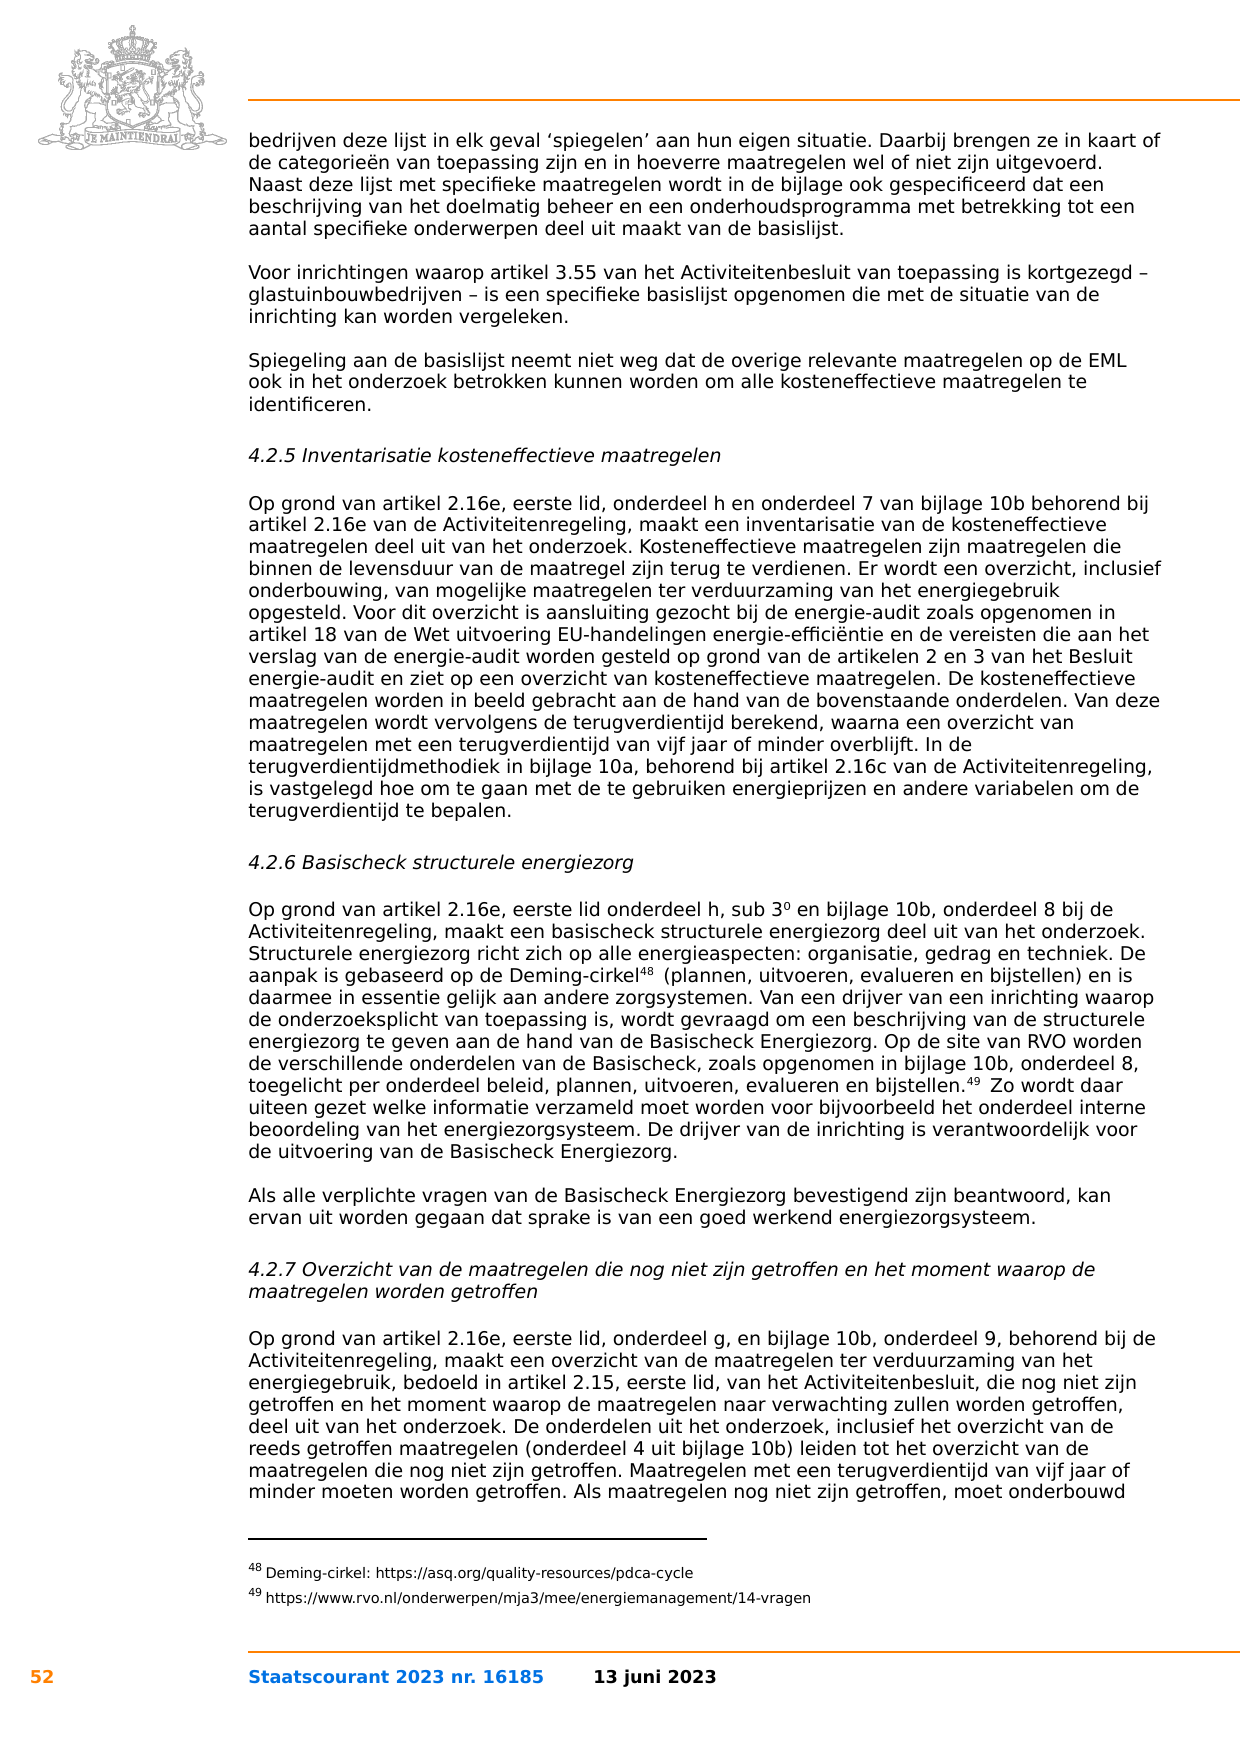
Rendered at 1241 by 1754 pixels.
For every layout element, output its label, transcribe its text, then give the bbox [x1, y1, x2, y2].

text Als alle verplichte vragen van de Basischeck Energiezorg bevestigend zijn beantwoord, kan ervan uit worden gegaan dat sprake is van een goed werkend energiezorgsysteem. [248, 1185, 1163, 1229]
subtitle 4.2.6 Basischeck structurele energiezorg [248, 852, 1163, 874]
text Op grond van artikel 2.16e, eerste lid onderdeel h, sub 3⁰ en bijlage 10b, onderdeel 8 bij de Activiteitenregeling, maakt een basischeck structurele energiezorg deel uit van het onderzoek. Structurele energiezorg richt zich op alle energieaspecten: organisatie, gedrag en techniek. De aanpak is gebaseerd op de Deming-cirkel (plannen, uitvoeren, evalueren en bijstellen) en is daarmee in essentie gelijk aan andere zorgsystemen. Van een drijver van een inrichting waarop de onderzoeksplicht van toepassing is, wordt gevraagd om een beschrijving van de structurele energiezorg te geven aan de hand van de Basischeck Energiezorg. Op de site van RVO worden de verschillende onderdelen van de Basischeck, zoals opgenomen in bijlage 10b, onderdeel 8, toegelicht per onderdeel beleid, plannen, uitvoeren, evalueren en bijstellen. Zo wordt daar uiteen gezet welke informatie verzameld moet worden voor bijvoorbeeld het onderdeel interne beoordeling van het energiezorgsysteem. De drijver van de inrichting is verantwoordelijk voor de uitvoering van de Basischeck Energiezorg. [248, 899, 1163, 1163]
text Voor inrichtingen waarop artikel 3.55 van het Activiteitenbesluit van toepassing is kortgezegd – glastuinbouwbedrijven – is een specifieke basislijst opgenomen die met de situatie van de inrichting kan worden vergeleken. [248, 262, 1163, 328]
subtitle 4.2.7 Overzicht van de maatregelen die nog niet zijn getroffen en het moment waarop de maatregelen worden getroffen [248, 1259, 1163, 1303]
text Deming-cirkel: https://asq.org/quality-resources/pdca-cycle [248, 1561, 1163, 1583]
text Op grond van artikel 2.16e, eerste lid, onderdeel h en onderdeel 7 van bijlage 10b behorend bij artikel 2.16e van de Activiteitenregeling, maakt een inventarisatie van de kosteneffectieve maatregelen deel uit van het onderzoek. Kosteneffectieve maatregelen zijn maatregelen die binnen de levensduur van de maatregel zijn terug te verdienen. Er wordt een overzicht, inclusief onderbouwing, van mogelijke maatregelen ter verduurzaming van het energiegebruik opgesteld. Voor dit overzicht is aansluiting gezocht bij de energie-audit zoals opgenomen in artikel 18 van de Wet uitvoering EU-handelingen energie-efficiëntie en de vereisten die aan het verslag van de energie-audit worden gesteld op grond van de artikelen 2 en 3 van het Besluit energie-audit en ziet op een overzicht van kosteneffectieve maatregelen. De kosteneffectieve maatregelen worden in beeld gebracht aan de hand van de bovenstaande onderdelen. Van deze maatregelen wordt vervolgens de terugverdientijd berekend, waarna een overzicht van maatregelen met een terugverdientijd van vijf jaar of minder overblijft. In de terugverdientijdmethodiek in bijlage 10a, behorend bij artikel 2.16c van de Activiteitenregeling, is vastgelegd hoe om te gaan met de te gebruiken energieprijzen en andere variabelen om de terugverdientijd te bepalen. [248, 492, 1163, 822]
text https://www.rvo.nl/onderwerpen/mja3/mee/energiemanagement/14-vragen [248, 1586, 1163, 1608]
text bedrijven deze lijst in elk geval ‘spiegelen’ aan hun eigen situatie. Daarbij brengen ze in kaart of de categorieën van toepassing zijn en in hoeverre maatregelen wel of niet zijn uitgevoerd. Naast deze lijst met specifieke maatregelen wordt in de bijlage ook gespecificeerd dat een beschrijving van het doelmatig beheer en een onderhoudsprogramma met betrekking tot een aantal specifieke onderwerpen deel uit maakt van de basislijst. [248, 130, 1163, 240]
text Spiegeling aan de basislijst neemt niet weg dat de overige relevante maatregelen op de EML ook in het onderzoek betrokken kunnen worden om alle kosteneffectieve maatregelen te identificeren. [248, 349, 1163, 415]
picture [38, 25, 227, 150]
text Op grond van artikel 2.16e, eerste lid, onderdeel g, en bijlage 10b, onderdeel 9, behorend bij de Activiteitenregeling, maakt een overzicht van de maatregelen ter verduurzaming van het energiegebruik, bedoeld in artikel 2.15, eerste lid, van het Activiteitenbesluit, die nog niet zijn getroffen en het moment waarop de maatregelen naar verwachting zullen worden getroffen, deel uit van het onderzoek. De onderdelen uit het onderzoek, inclusief het overzicht van de reeds getroffen maatregelen (onderdeel 4 uit bijlage 10b) leiden tot het overzicht van de maatregelen die nog niet zijn getroffen. Maatregelen met een terugverdientijd van vijf jaar of minder moeten worden getroffen. Als maatregelen nog niet zijn getroffen, moet onderbouwd [248, 1328, 1163, 1503]
subtitle 4.2.5 Inventarisatie kosteneffectieve maatregelen [248, 445, 1163, 467]
